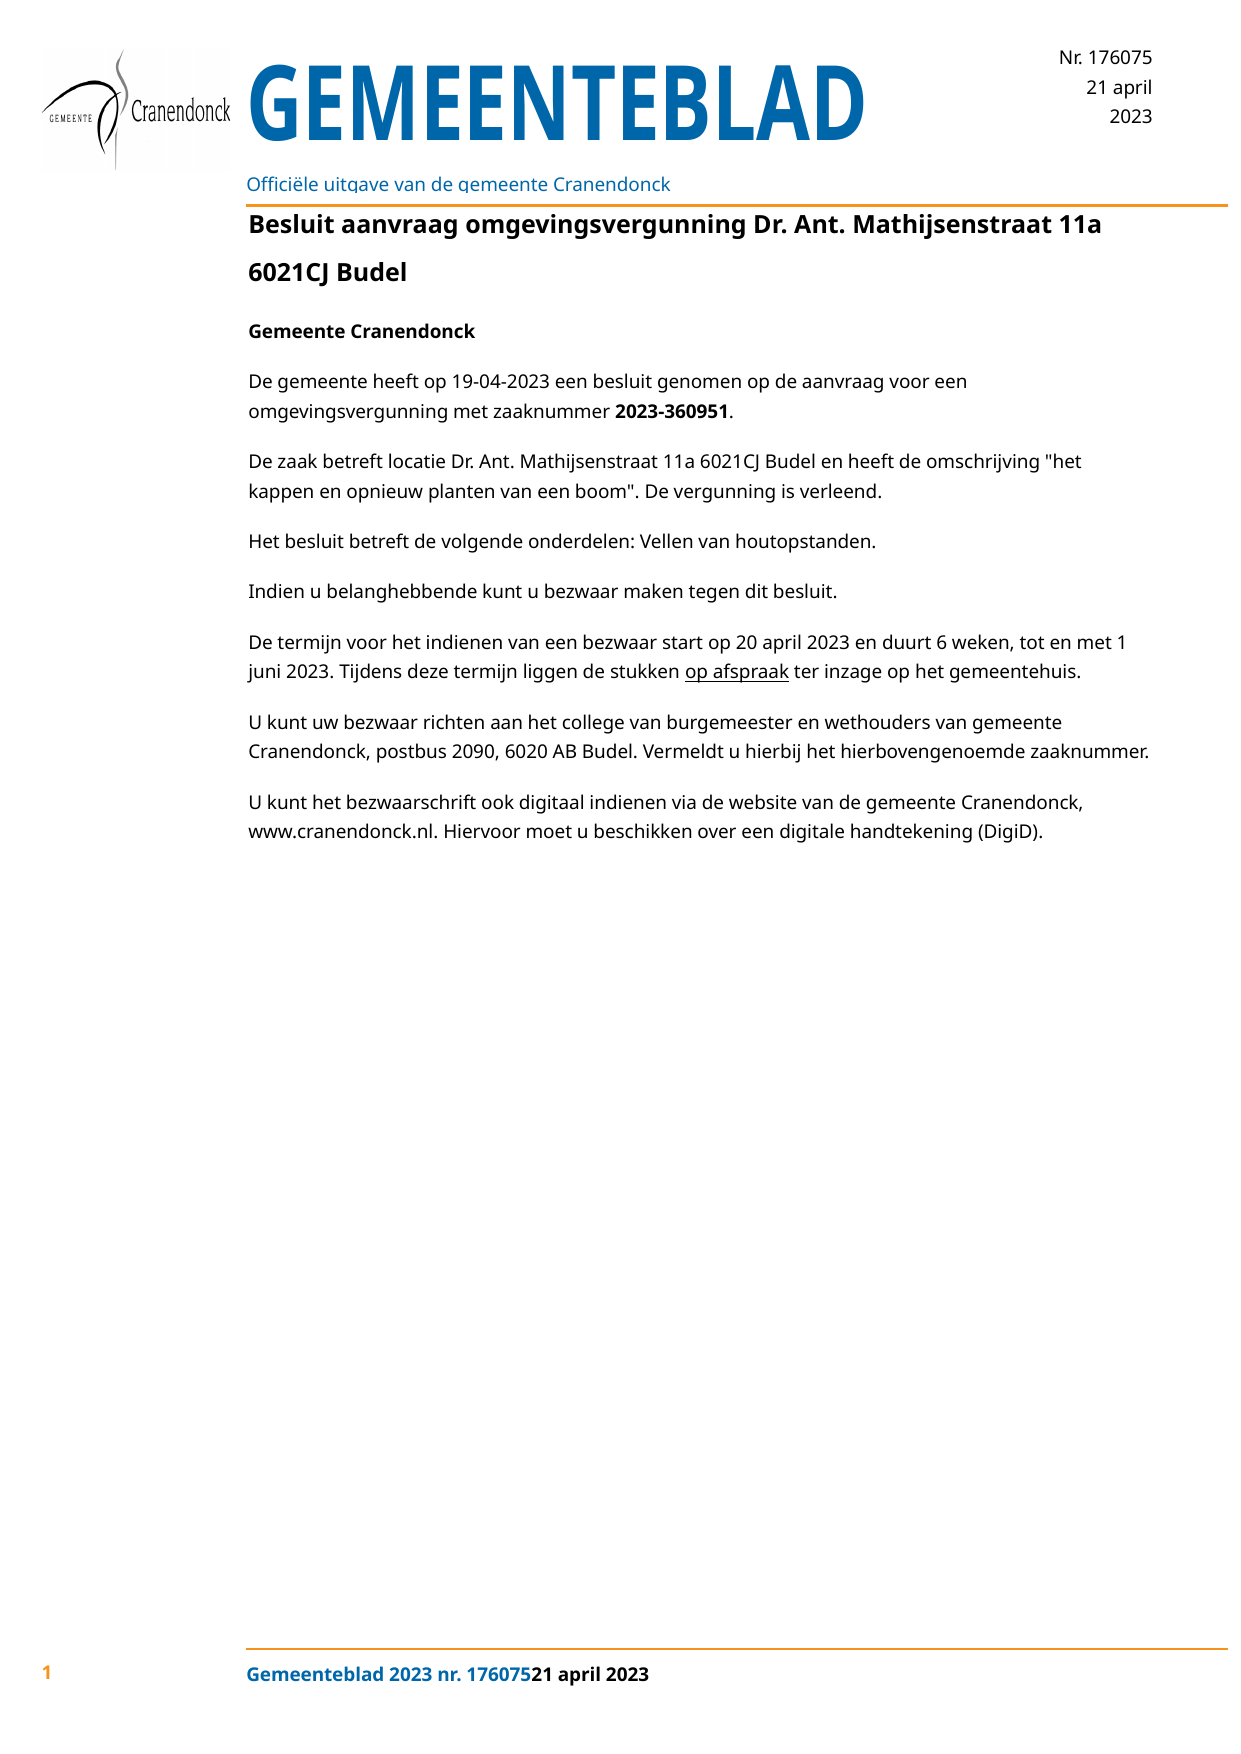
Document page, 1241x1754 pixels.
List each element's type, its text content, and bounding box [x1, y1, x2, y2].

text Gemeente Cranendonck [248, 318, 1152, 344]
text De gemeente heeft op 19-04-2023 een besluit genomen op de aanvraag voor een omgevingsvergunning met zaaknummer 2023-360951. [248, 368, 1152, 424]
text Indien u belanghebbende kunt u bezwaar maken tegen dit besluit. [248, 579, 1152, 604]
text Besluit aanvraag omgevingsvergunning Dr. Ant. Mathijsenstraat 11a 6021CJ Budel [248, 207, 1152, 288]
text U kunt uw bezwaar richten aan het college van burgemeester en wethouders van gemeente Cranendonck, postbus 2090, 6020 AB Budel. Vermeldt u hierbij het hierbovengenoemde zaaknummer. [248, 709, 1152, 764]
text De termijn voor het indienen van een bezwaar start op 20 april 2023 en duurt 6 weken, tot en met 1 juni 2023. Tijdens deze termijn liggen de stukken op afspraak ter inzage op het gemeentehuis. [248, 629, 1152, 684]
text Het besluit betreft de volgende onderdelen: Vellen van houtopstanden. [248, 528, 1152, 554]
picture [41, 47, 231, 172]
text De zaak betreft locatie Dr. Ant. Mathijsenstraat 11a 6021CJ Budel en heeft de omschrijving "het kappen en opnieuw planten van een boom". De vergunning is verleend. [248, 448, 1152, 504]
text U kunt het bezwaarschrift ook digitaal indienen via de website van de gemeente Cranendonck, www.cranendonck.nl. Hiervoor moet u beschikken over een digitale handtekening (DigiD). [248, 789, 1152, 844]
